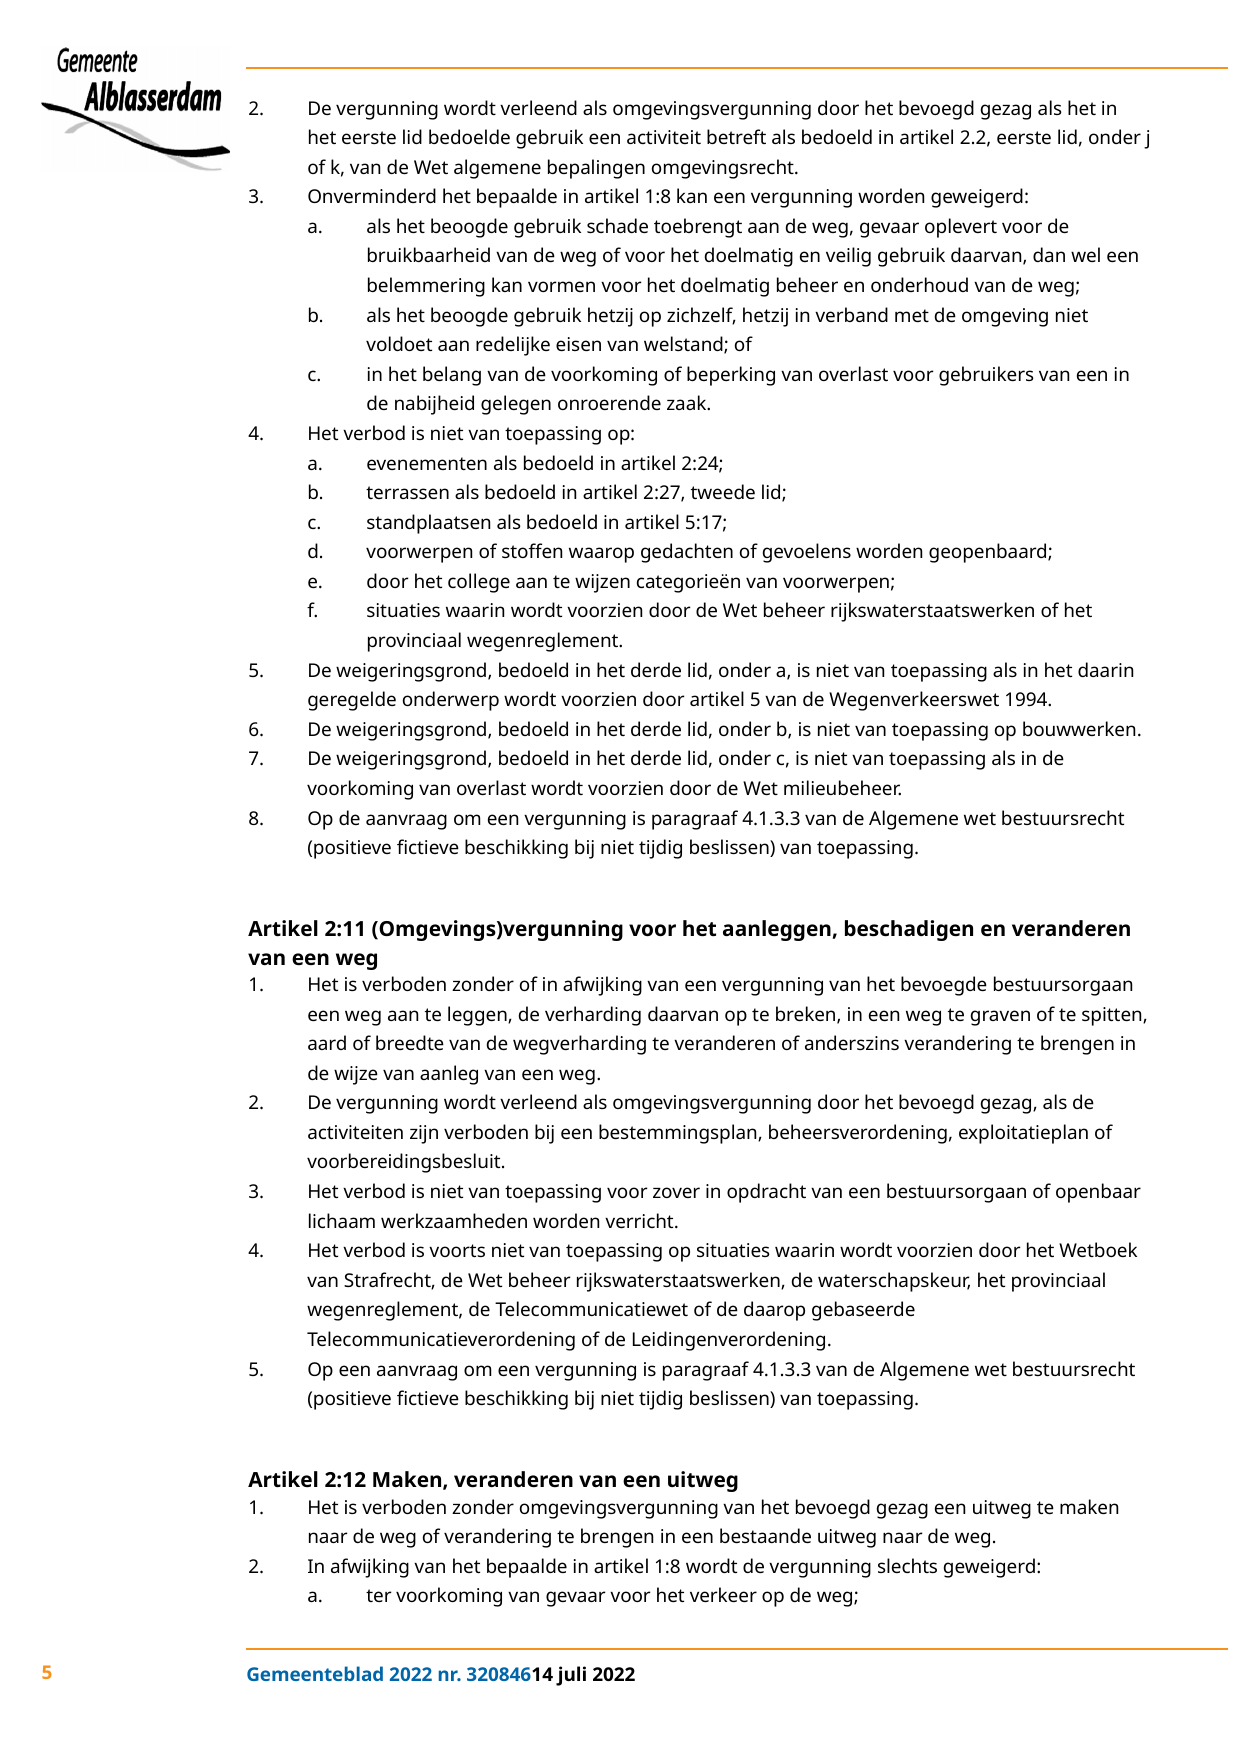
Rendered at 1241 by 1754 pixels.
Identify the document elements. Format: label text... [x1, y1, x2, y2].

list Het verbod is niet van toepassing op: [248, 420, 1152, 446]
list als het beoogde gebruik hetzij op zichzelf, hetzij in verband met de omgeving niet voldoet aan redelijke eisen van welstand; of [307, 302, 1152, 357]
list De vergunning wordt verleend als omgevingsvergunning door het bevoegd gezag als het in het eerste lid bedoelde gebruik een activiteit betreft als bedoeld in artikel 2.2, eerste lid, onder j of k, van de Wet algemene bepalingen omgevingsrecht. [248, 95, 1152, 180]
list voorwerpen of stoffen waarop gedachten of gevoelens worden geopenbaard; [307, 538, 1152, 564]
list Op de aanvraag om een vergunning is paragraaf 4.1.3.3 van de Algemene wet bestuursrecht (positieve fictieve beschikking bij niet tijdig beslissen) van toepassing. [248, 805, 1152, 860]
list Het verbod is niet van toepassing voor zover in opdracht van een bestuursorgaan of openbaar lichaam werkzaamheden worden verricht. [248, 1178, 1152, 1234]
list De weigeringsgrond, bedoeld in het derde lid, onder c, is niet van toepassing als in de voorkoming van overlast wordt voorzien door de Wet milieubeheer. [248, 746, 1152, 801]
picture [41, 47, 231, 172]
list De weigeringsgrond, bedoeld in het derde lid, onder b, is niet van toepassing op bouwwerken. [248, 716, 1152, 742]
list evenementen als bedoeld in artikel 2:24; [307, 450, 1152, 476]
list Op een aanvraag om een vergunning is paragraaf 4.1.3.3 van de Algemene wet bestuursrecht (positieve fictieve beschikking bij niet tijdig beslissen) van toepassing. [248, 1356, 1152, 1411]
list in het belang van de voorkoming of beperking van overlast voor gebruikers van een in de nabijheid gelegen onroerende zaak. [307, 361, 1152, 416]
list als het beoogde gebruik schade toebrengt aan de weg, gevaar oplevert voor de bruikbaarheid van de weg of voor het doelmatig en veilig gebruik daarvan, dan wel een belemmering kan vormen voor het doelmatig beheer en onderhoud van de weg; [307, 213, 1152, 298]
list De weigeringsgrond, bedoeld in het derde lid, onder a, is niet van toepassing als in het daarin geregelde onderwerp wordt voorzien door artikel 5 van de Wegenverkeerswet 1994. [248, 657, 1152, 712]
list standplaatsen als bedoeld in artikel 5:17; [307, 509, 1152, 535]
list Het verbod is voorts niet van toepassing op situaties waarin wordt voorzien door het Wetboek van Strafrecht, de Wet beheer rijkswaterstaatswerken, de waterschapskeur, het provinciaal wegenreglement, de Telecommunicatiewet of de daarop gebaseerde Telecommunicatieverordening of de Leidingenverordening. [248, 1237, 1152, 1352]
list ter voorkoming van gevaar voor het verkeer op de weg; [307, 1583, 1152, 1608]
list In afwijking van het bepaalde in artikel 1:8 wordt de vergunning slechts geweigerd: [248, 1553, 1152, 1579]
list door het college aan te wijzen categorieën van voorwerpen; [307, 568, 1152, 594]
list Het is verboden zonder omgevingsvergunning van het bevoegd gezag een uitweg te maken naar de weg of verandering te brengen in een bestaande uitweg naar de weg. [248, 1494, 1152, 1549]
list Onverminderd het bepaalde in artikel 1:8 kan een vergunning worden geweigerd: [248, 183, 1152, 209]
list terrassen als bedoeld in artikel 2:27, tweede lid; [307, 479, 1152, 505]
list situaties waarin wordt voorzien door de Wet beheer rijkswaterstaatswerken of het provinciaal wegenreglement. [307, 598, 1152, 653]
list De vergunning wordt verleend als omgevingsvergunning door het bevoegd gezag, als de activiteiten zijn verboden bij een bestemmingsplan, beheersverordening, exploitatieplan of voorbereidingsbesluit. [248, 1089, 1152, 1174]
text Artikel 2:12 Maken, veranderen van een uitweg [248, 1465, 1152, 1494]
text Artikel 2:11 (Omgevings)vergunning voor het aanleggen, beschadigen en veranderen van een weg [248, 914, 1152, 971]
list Het is verboden zonder of in afwijking van een vergunning van het bevoegde bestuursorgaan een weg aan te leggen, de verharding daarvan op te breken, in een weg te graven of te spitten, aard of breedte van de wegverharding te veranderen of anderszins verandering te brengen in de wijze van aanleg van een weg. [248, 971, 1152, 1086]
